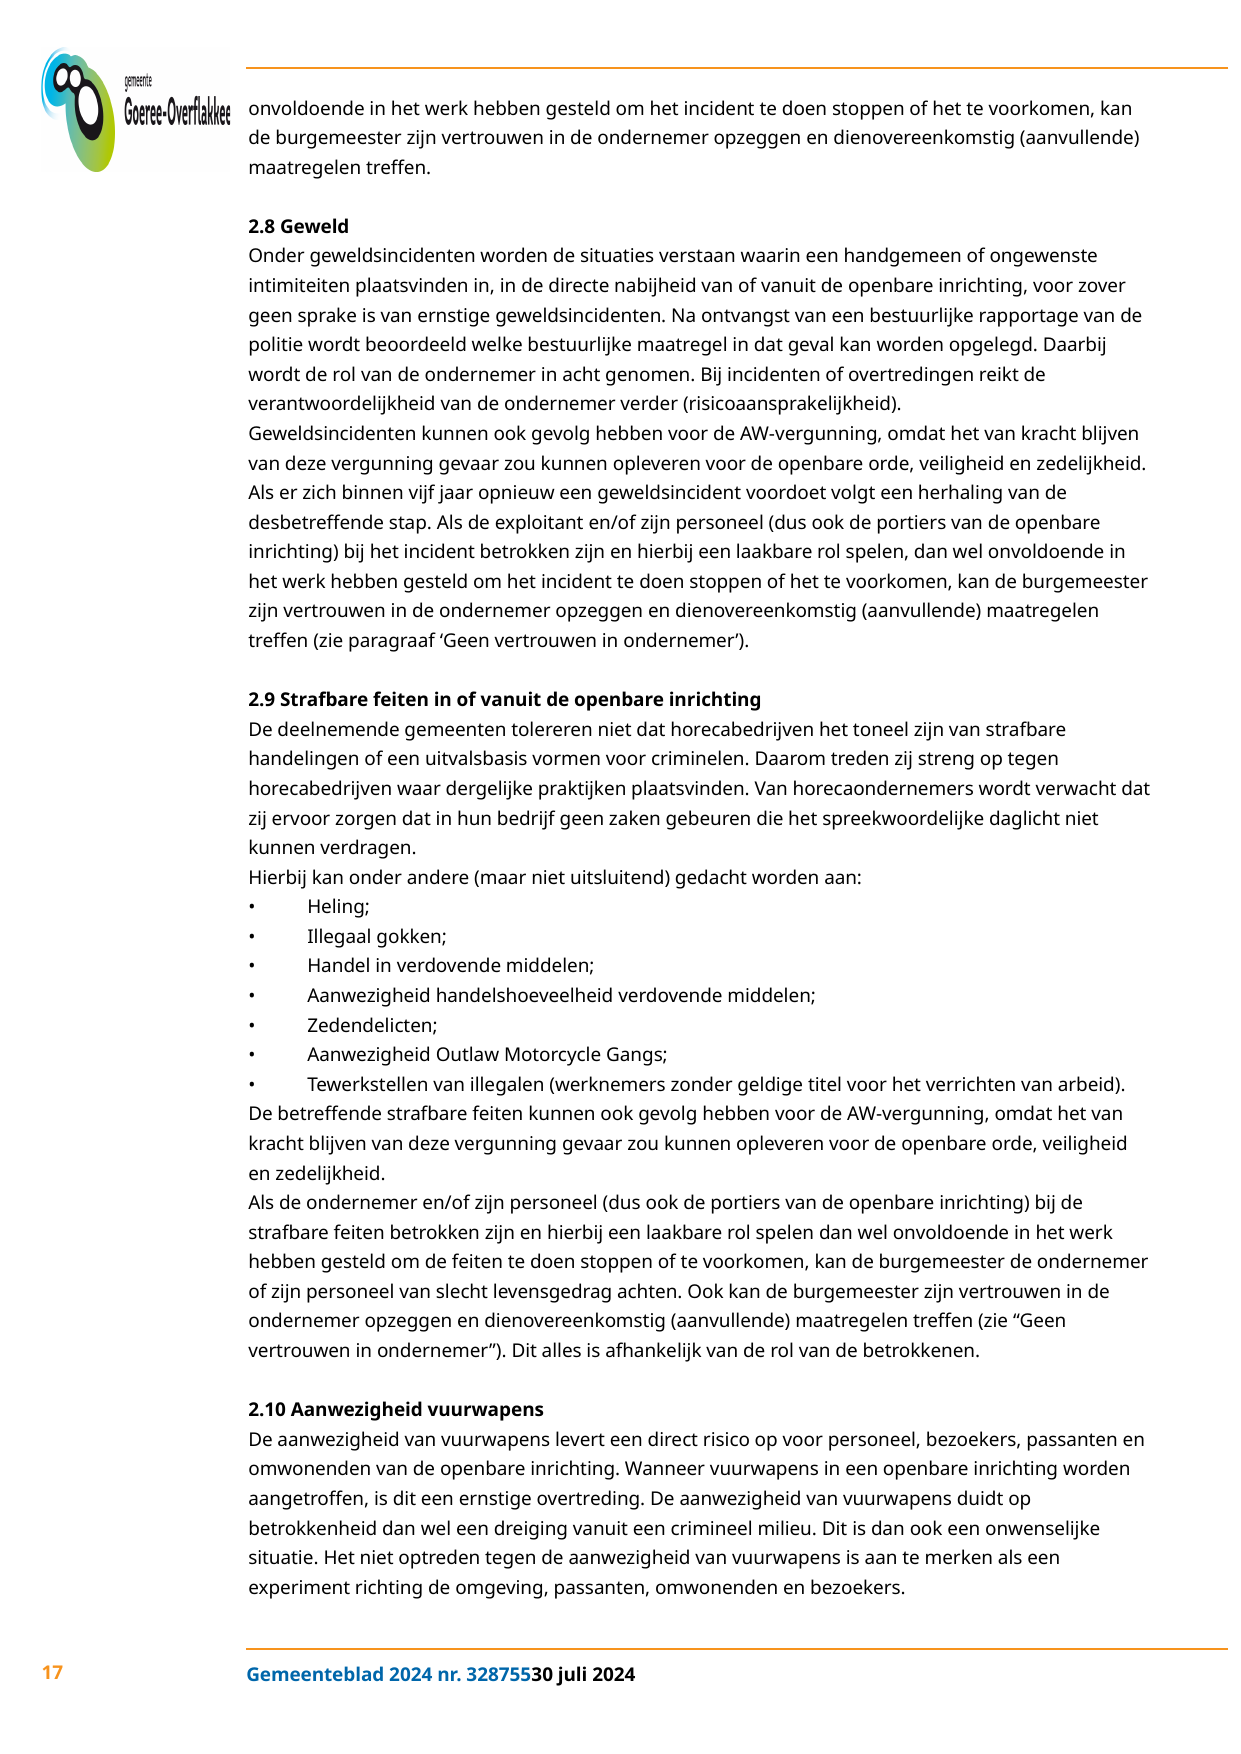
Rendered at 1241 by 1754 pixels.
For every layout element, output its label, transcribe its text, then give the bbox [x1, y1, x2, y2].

list Heling; [248, 893, 1152, 919]
text De betreffende strafbare feiten kunnen ook gevolg hebben voor de AW-vergunning, omdat het van kracht blijven van deze vergunning gevaar zou kunnen opleveren voor de openbare orde, veiligheid en zedelijkheid. [248, 1101, 1152, 1186]
text Onder geweldsincidenten worden de situaties verstaan waarin een handgemeen of ongewenste intimiteiten plaatsvinden in, in de directe nabijheid van of vanuit de openbare inrichting, voor zover geen sprake is van ernstige geweldsincidenten. Na ontvangst van een bestuurlijke rapportage van de politie wordt beoordeeld welke bestuurlijke maatregel in dat geval kan worden opgelegd. Daarbij wordt de rol van de ondernemer in acht genomen. Bij incidenten of overtredingen reikt de verantwoordelijkheid van de ondernemer verder (risicoaansprakelijkheid). [248, 243, 1152, 416]
text Als de ondernemer en/of zijn personeel (dus ook de portiers van de openbare inrichting) bij de strafbare feiten betrokken zijn en hierbij een laakbare rol spelen dan wel onvoldoende in het werk hebben gesteld om de feiten te doen stoppen of te voorkomen, kan de burgemeester de ondernemer of zijn personeel van slecht levensgedrag achten. Ook kan de burgemeester zijn vertrouwen in de ondernemer opzeggen en dienovereenkomstig (aanvullende) maatregelen treffen (zie “Geen vertrouwen in ondernemer”). Dit alles is afhankelijk van de rol van de betrokkenen. [248, 1189, 1152, 1363]
text De aanwezigheid van vuurwapens levert een direct risico op voor personeel, bezoekers, passanten en omwonenden van de openbare inrichting. Wanneer vuurwapens in een openbare inrichting worden aangetroffen, is dit een ernstige overtreding. De aanwezigheid van vuurwapens duidt op betrokkenheid dan wel een dreiging vanuit een crimineel milieu. Dit is dan ook een onwenselijke situatie. Het niet optreden tegen de aanwezigheid van vuurwapens is aan te merken als een experiment richting de omgeving, passanten, omwonenden en bezoekers. [248, 1426, 1152, 1600]
text 2.9 Strafbare feiten in of vanuit de openbare inrichting [248, 686, 1152, 712]
list Aanwezigheid handelshoeveelheid verdovende middelen; [248, 982, 1152, 1008]
text Hierbij kan onder andere (maar niet uitsluitend) gedacht worden aan: [248, 864, 1152, 890]
text 2.10 Aanwezigheid vuurwapens [248, 1396, 1152, 1422]
text 2.8 Geweld [248, 213, 1152, 239]
list Illegaal gokken; [248, 923, 1152, 949]
picture [41, 47, 231, 172]
text De deelnemende gemeenten tolereren niet dat horecabedrijven het toneel zijn van strafbare handelingen of een uitvalsbasis vormen voor criminelen. Daarom treden zij streng op tegen horecabedrijven waar dergelijke praktijken plaatsvinden. Van horecaondernemers wordt verwacht dat zij ervoor zorgen dat in hun bedrijf geen zaken gebeuren die het spreekwoordelijke daglicht niet kunnen verdragen. [248, 716, 1152, 860]
list Zedendelicten; [248, 1012, 1152, 1038]
list Handel in verdovende middelen; [248, 953, 1152, 978]
text Geweldsincidenten kunnen ook gevolg hebben voor de AW-vergunning, omdat het van kracht blijven van deze vergunning gevaar zou kunnen opleveren voor de openbare orde, veiligheid en zedelijkheid. [248, 420, 1152, 476]
text Als er zich binnen vijf jaar opnieuw een geweldsincident voordoet volgt een herhaling van de desbetreffende stap. Als de exploitant en/of zijn personeel (dus ook de portiers van de openbare inrichting) bij het incident betrokken zijn en hierbij een laakbare rol spelen, dan wel onvoldoende in het werk hebben gesteld om het incident te doen stoppen of het te voorkomen, kan de burgemeester zijn vertrouwen in de ondernemer opzeggen en dienovereenkomstig (aanvullende) maatregelen treffen (zie paragraaf ‘Geen vertrouwen in ondernemer’). [248, 479, 1152, 653]
text onvoldoende in het werk hebben gesteld om het incident te doen stoppen of het te voorkomen, kan de burgemeester zijn vertrouwen in de ondernemer opzeggen en dienovereenkomstig (aanvullende) maatregelen treffen. [248, 95, 1152, 180]
list Aanwezigheid Outlaw Motorcycle Gangs; [248, 1041, 1152, 1067]
list Tewerkstellen van illegalen (werknemers zonder geldige titel voor het verrichten van arbeid). [248, 1071, 1152, 1097]
